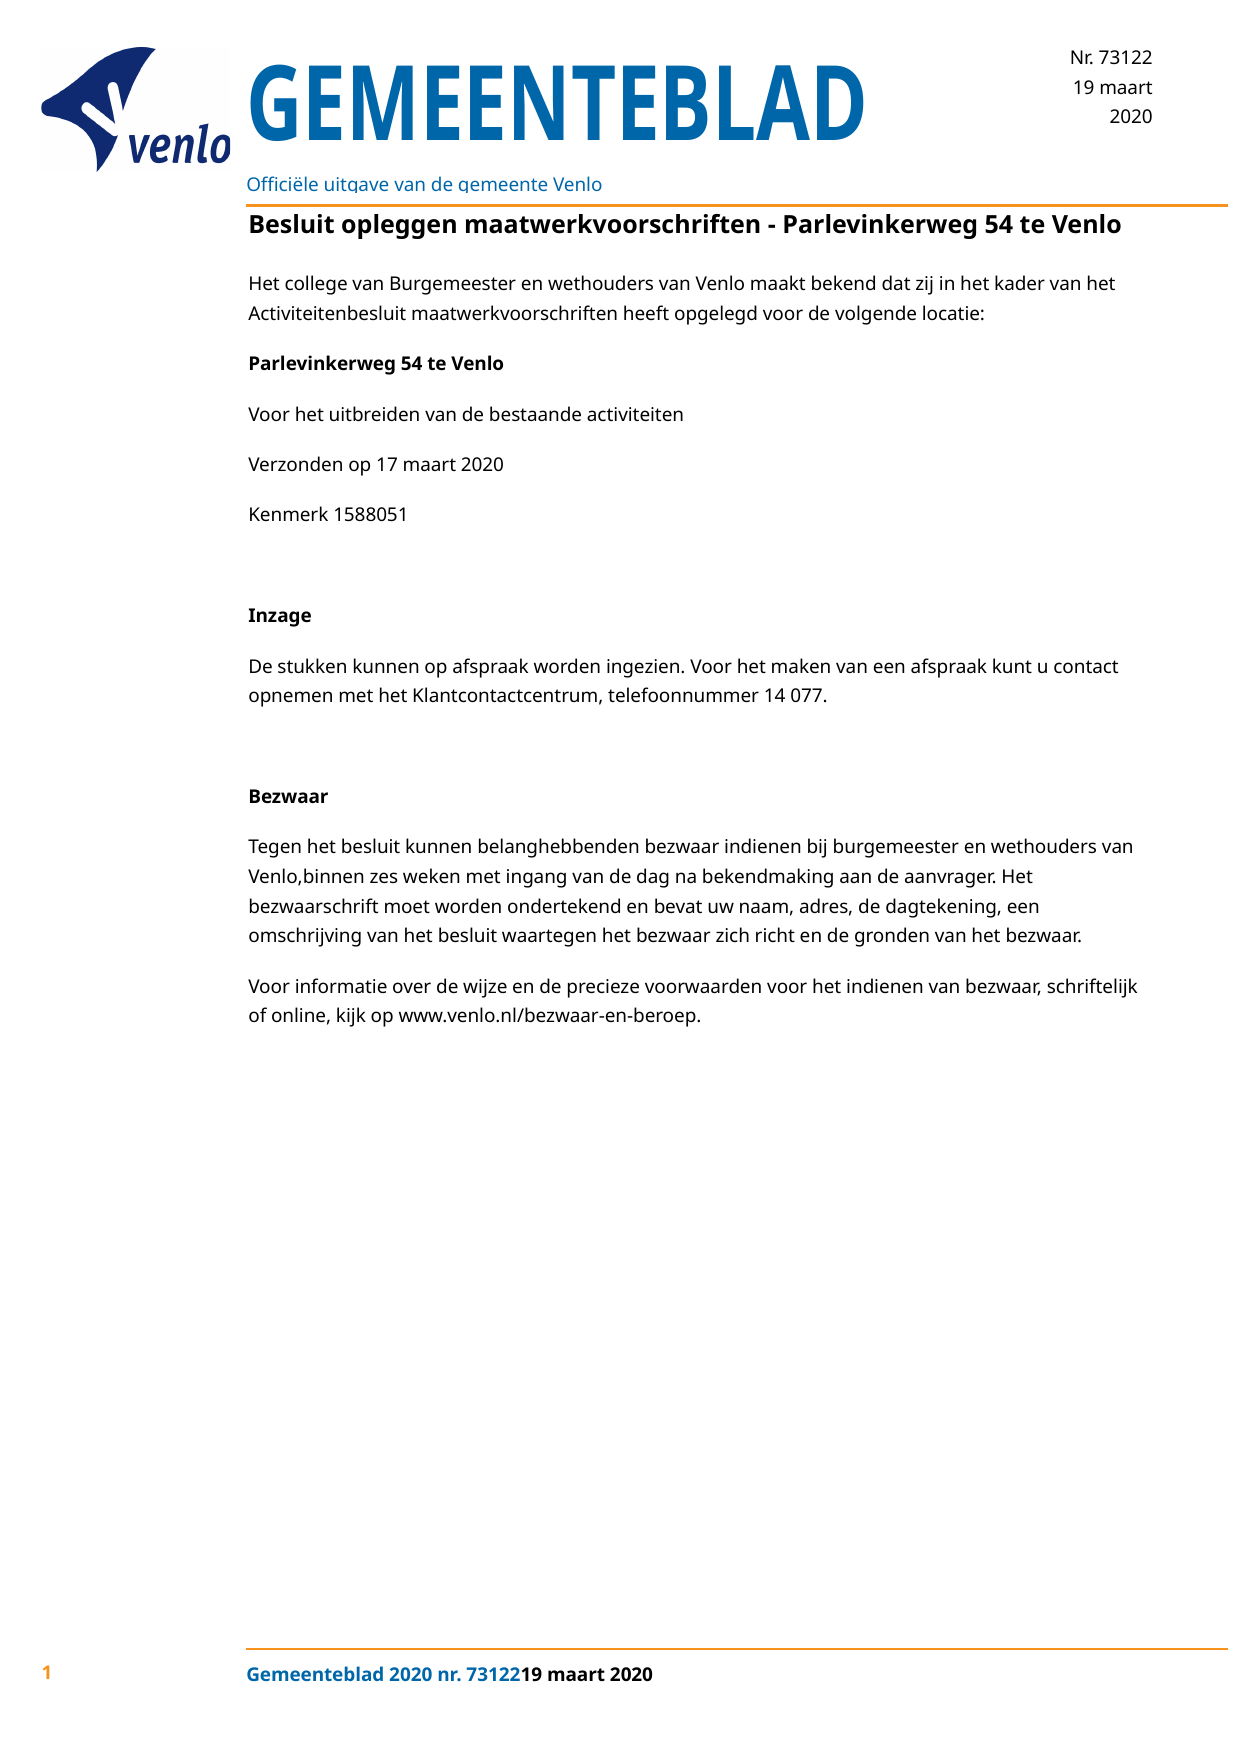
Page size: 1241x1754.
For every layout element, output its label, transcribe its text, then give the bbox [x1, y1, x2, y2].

text Tegen het besluit kunnen belanghebbenden bezwaar indienen bij burgemeester en wethouders van Venlo,binnen zes weken met ingang van de dag na bekendmaking aan de aanvrager. Het bezwaarschrift moet worden ondertekend en bevat uw naam, adres, de dagtekening, een omschrijving van het besluit waartegen het bezwaar zich richt en de gronden van het bezwaar. [248, 834, 1152, 948]
text Bezwaar [248, 783, 1152, 809]
text Verzonden op 17 maart 2020 [248, 451, 1152, 477]
text Het college van Burgemeester en wethouders van Venlo maakt bekend dat zij in het kader van het Activiteitenbesluit maatwerkvoorschriften heeft opgelegd voor de volgende locatie: [248, 270, 1152, 326]
text Inzage [248, 602, 1152, 628]
text Parlevinkerweg 54 te Venlo [248, 350, 1152, 376]
text Voor informatie over de wijze en de precieze voorwaarden voor het indienen van bezwaar, schriftelijk of online, kijk op www.venlo.nl/bezwaar-en-beroep. [248, 973, 1152, 1028]
picture [41, 47, 231, 172]
text De stukken kunnen op afspraak worden ingezien. Voor het maken van een afspraak kunt u contact opnemen met het Klantcontactcentrum, telefoonnummer 14 077. [248, 653, 1152, 708]
text Besluit opleggen maatwerkvoorschriften - Parlevinkerweg 54 te Venlo [248, 207, 1152, 241]
text Voor het uitbreiden van de bestaande activiteiten [248, 401, 1152, 426]
text Kenmerk 1588051 [248, 502, 1152, 527]
